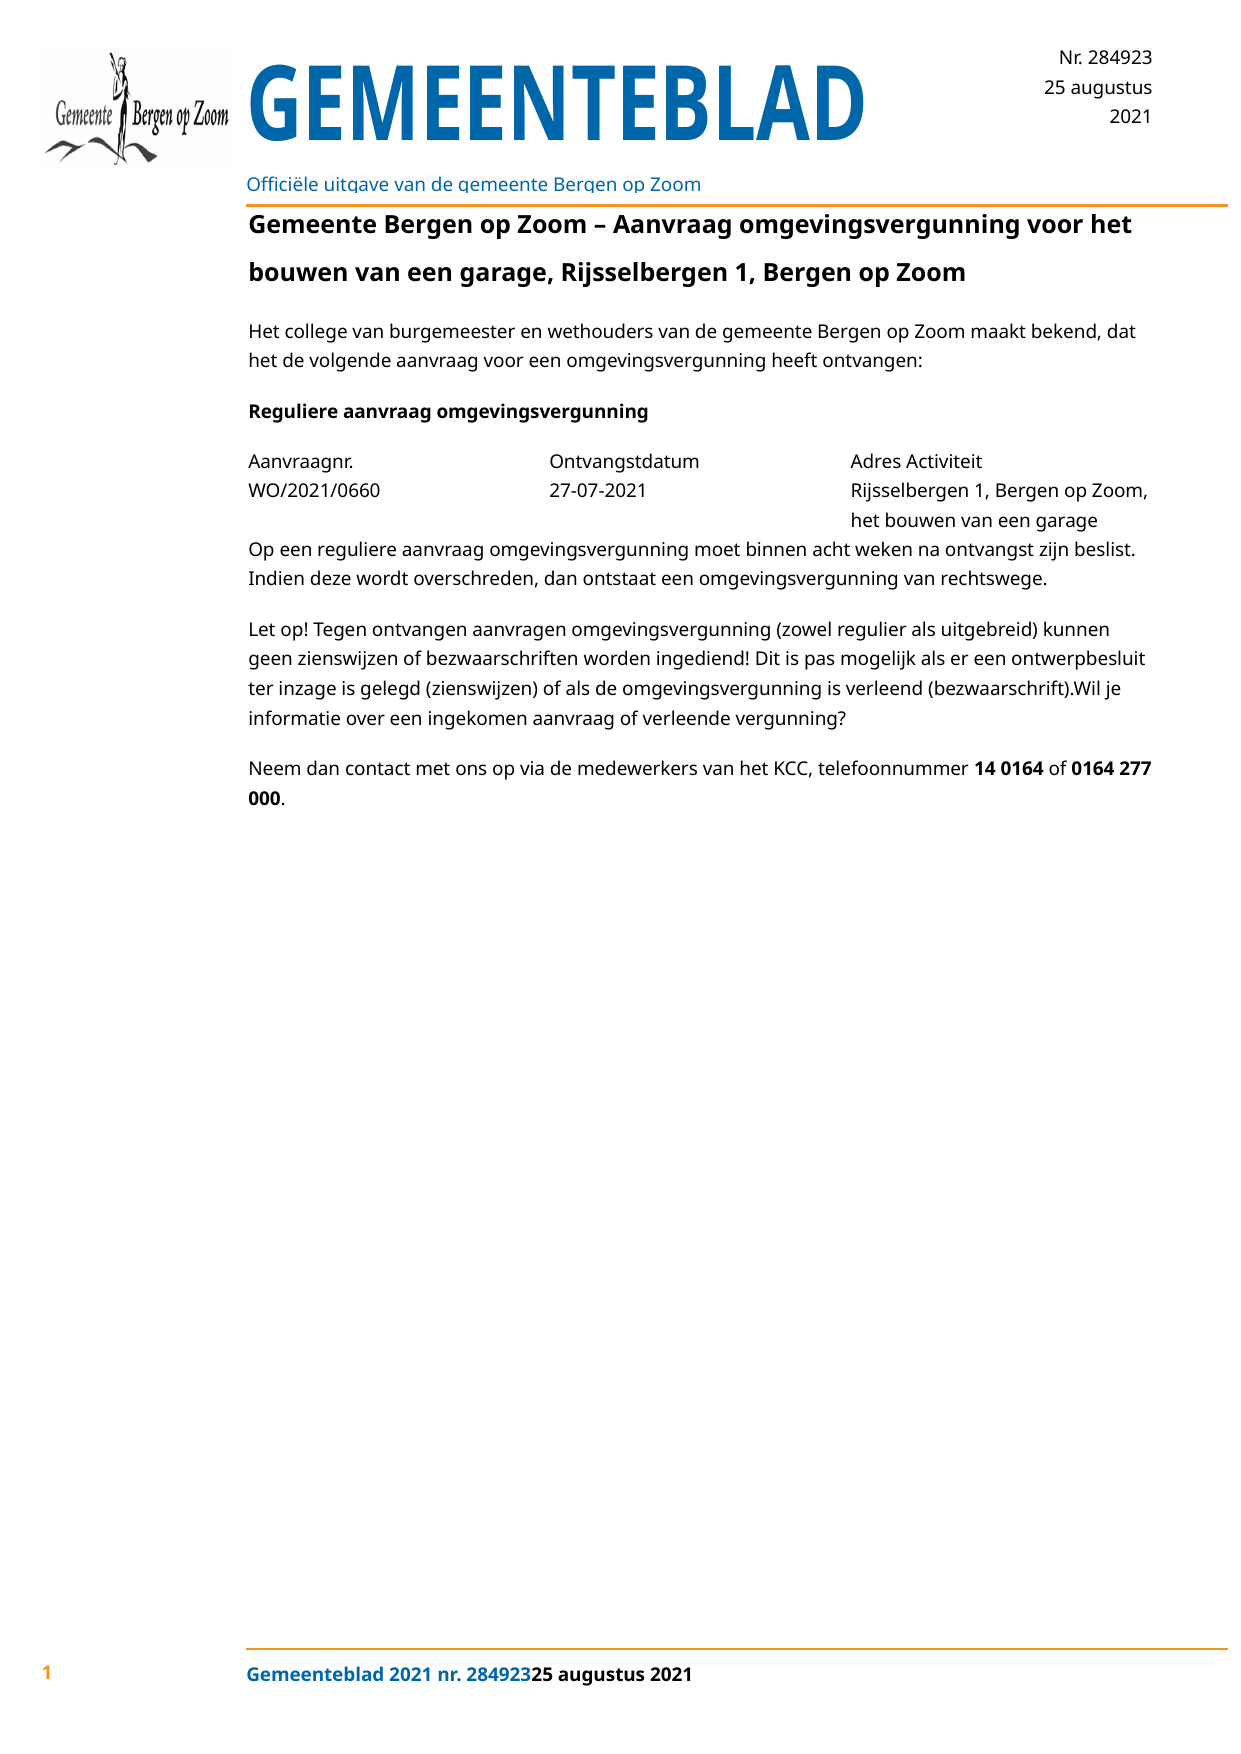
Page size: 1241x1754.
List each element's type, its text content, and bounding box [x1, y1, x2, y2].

text Let op! Tegen ontvangen aanvragen omgevingsvergunning (zowel regulier als uitgebreid) kunnen geen zienswijzen of bezwaarschriften worden ingediend! Dit is pas mogelijk als er een ontwerpbesluit ter inzage is gelegd (zienswijzen) of als de omgevingsvergunning is verleend (bezwaarschrift).Wil je informatie over een ingekomen aanvraag of verleende vergunning? [248, 616, 1152, 731]
table_header Ontvangstdatum [549, 449, 850, 474]
text Op een reguliere aanvraag omgevingsvergunning moet binnen acht weken na ontvangst zijn beslist. Indien deze wordt overschreden, dan ontstaat een omgevingsvergunning van rechtswege. [248, 536, 1152, 591]
text Gemeente Bergen op Zoom – Aanvraag omgevingsvergunning voor het bouwen van een garage, Rijsselbergen 1, Bergen op Zoom [248, 207, 1152, 288]
table_header WO/2021/0660 [248, 478, 549, 533]
picture [41, 47, 231, 172]
table_header Adres Activiteit [850, 449, 1152, 474]
table_header Aanvraagnr. [248, 449, 549, 474]
table_header Rijsselbergen 1, Bergen op Zoom, het bouwen van een garage [850, 478, 1152, 533]
text Neem dan contact met ons op via de medewerkers van het KCC, telefoonnummer 14 0164 of 0164 277 000. [248, 755, 1152, 811]
table_header 27-07-2021 [549, 478, 850, 533]
text Reguliere aanvraag omgevingsvergunning [248, 398, 1152, 424]
text Het college van burgemeester en wethouders van de gemeente Bergen op Zoom maakt bekend, dat het de volgende aanvraag voor een omgevingsvergunning heeft ontvangen: [248, 318, 1152, 373]
